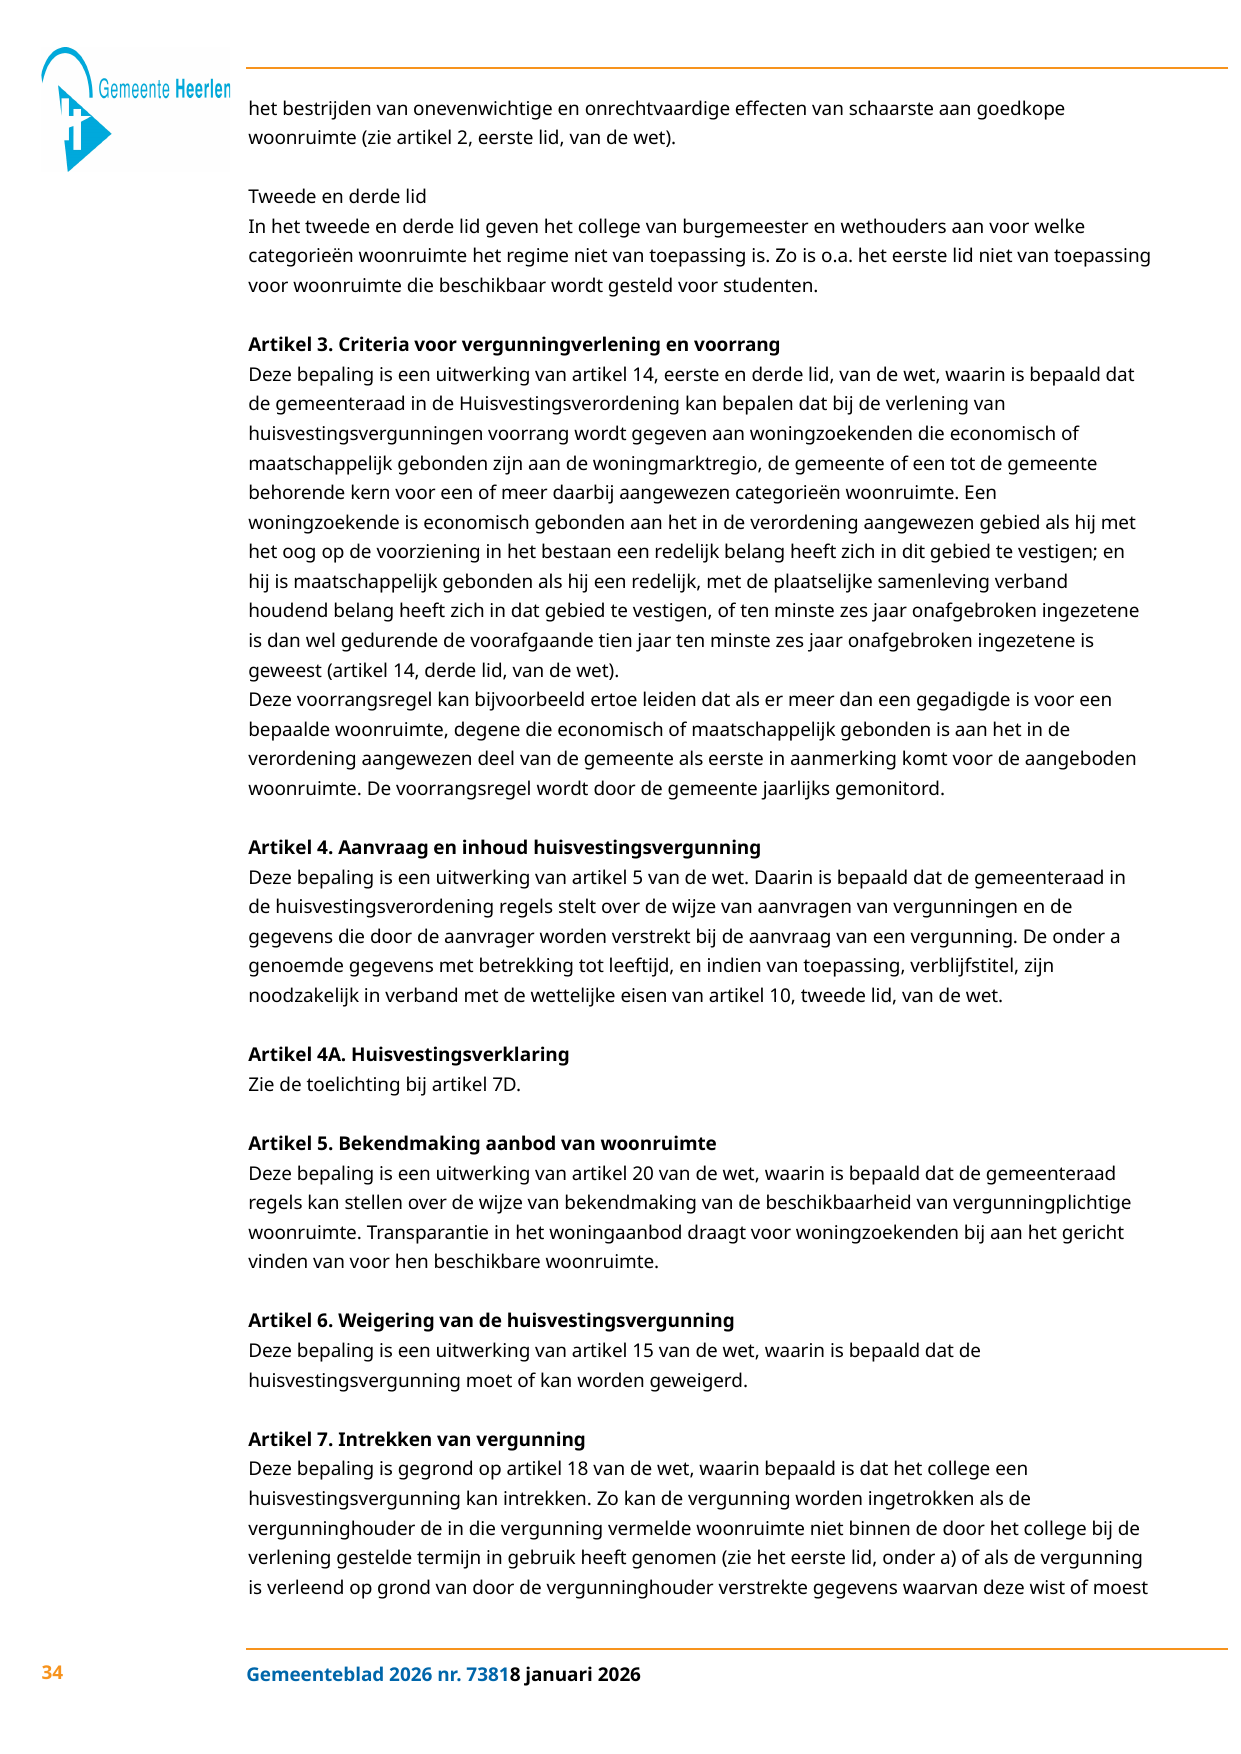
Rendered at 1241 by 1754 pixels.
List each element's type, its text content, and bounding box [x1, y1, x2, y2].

text Artikel 6. Weigering van de huisvestingsvergunning [248, 1308, 1152, 1333]
picture [41, 47, 231, 172]
text Deze bepaling is een uitwerking van artikel 5 van de wet. Daarin is bepaald dat de gemeenteraad in de huisvestingsverordening regels stelt over de wijze van aanvragen van vergunningen en de gegevens die door de aanvrager worden verstrekt bij de aanvraag van een vergunning. De onder a genoemde gegevens met betrekking tot leeftijd, en indien van toepassing, verblijfstitel, zijn noodzakelijk in verband met de wettelijke eisen van artikel 10, tweede lid, van de wet. [248, 864, 1152, 1008]
text Deze bepaling is een uitwerking van artikel 20 van de wet, waarin is bepaald dat de gemeenteraad regels kan stellen over de wijze van bekendmaking van de beschikbaarheid van vergunningplichtige woonruimte. Transparantie in het woningaanbod draagt voor woningzoekenden bij aan het gericht vinden van voor hen beschikbare woonruimte. [248, 1160, 1152, 1274]
text Deze bepaling is een uitwerking van artikel 15 van de wet, waarin is bepaald dat de huisvestingsvergunning moet of kan worden geweigerd. [248, 1337, 1152, 1393]
text Deze voorrangsregel kan bijvoorbeeld ertoe leiden dat als er meer dan een gegadigde is voor een bepaalde woonruimte, degene die economisch of maatschappelijk gebonden is aan het in de verordening aangewezen deel van de gemeente als eerste in aanmerking komt voor de aangeboden woonruimte. De voorrangsregel wordt door de gemeente jaarlijks gemonitord. [248, 686, 1152, 801]
text Deze bepaling is een uitwerking van artikel 14, eerste en derde lid, van de wet, waarin is bepaald dat de gemeenteraad in de Huisvestingsverordening kan bepalen dat bij de verlening van huisvestingsvergunningen voorrang wordt gegeven aan woningzoekenden die economisch of maatschappelijk gebonden zijn aan de woningmarktregio, de gemeente of een tot de gemeente behorende kern voor een of meer daarbij aangewezen categorieën woonruimte. Een woningzoekende is economisch gebonden aan het in de verordening aangewezen gebied als hij met het oog op de voorziening in het bestaan een redelijk belang heeft zich in dit gebied te vestigen; en hij is maatschappelijk gebonden als hij een redelijk, met de plaatselijke samenleving verband houdend belang heeft zich in dat gebied te vestigen, of ten minste zes jaar onafgebroken ingezetene is dan wel gedurende de voorafgaande tien jaar ten minste zes jaar onafgebroken ingezetene is geweest (artikel 14, derde lid, van de wet). [248, 361, 1152, 683]
text het bestrijden van onevenwichtige en onrechtvaardige effecten van schaarste aan goedkope woonruimte (zie artikel 2, eerste lid, van de wet). [248, 95, 1152, 150]
text Tweede en derde lid [248, 183, 1152, 209]
text Artikel 3. Criteria voor vergunningverlening en voorrang [248, 331, 1152, 357]
text In het tweede en derde lid geven het college van burgemeester en wethouders aan voor welke categorieën woonruimte het regime niet van toepassing is. Zo is o.a. het eerste lid niet van toepassing voor woonruimte die beschikbaar wordt gesteld voor studenten. [248, 213, 1152, 298]
text Deze bepaling is gegrond op artikel 18 van de wet, waarin bepaald is dat het college een huisvestingsvergunning kan intrekken. Zo kan de vergunning worden ingetrokken als de vergunninghouder de in die vergunning vermelde woonruimte niet binnen de door het college bij de verlening gestelde termijn in gebruik heeft genomen (zie het eerste lid, onder a) of als de vergunning is verleend op grond van door de vergunninghouder verstrekte gegevens waarvan deze wist of moest [248, 1456, 1152, 1600]
text Artikel 4A. Huisvestingsverklaring [248, 1041, 1152, 1067]
text Artikel 5. Bekendmaking aanbod van woonruimte [248, 1130, 1152, 1156]
text Zie de toelichting bij artikel 7D. [248, 1071, 1152, 1097]
text Artikel 4. Aanvraag en inhoud huisvestingsvergunning [248, 834, 1152, 860]
picture [41, 47, 59, 70]
text Artikel 7. Intrekken van vergunning [248, 1426, 1152, 1452]
